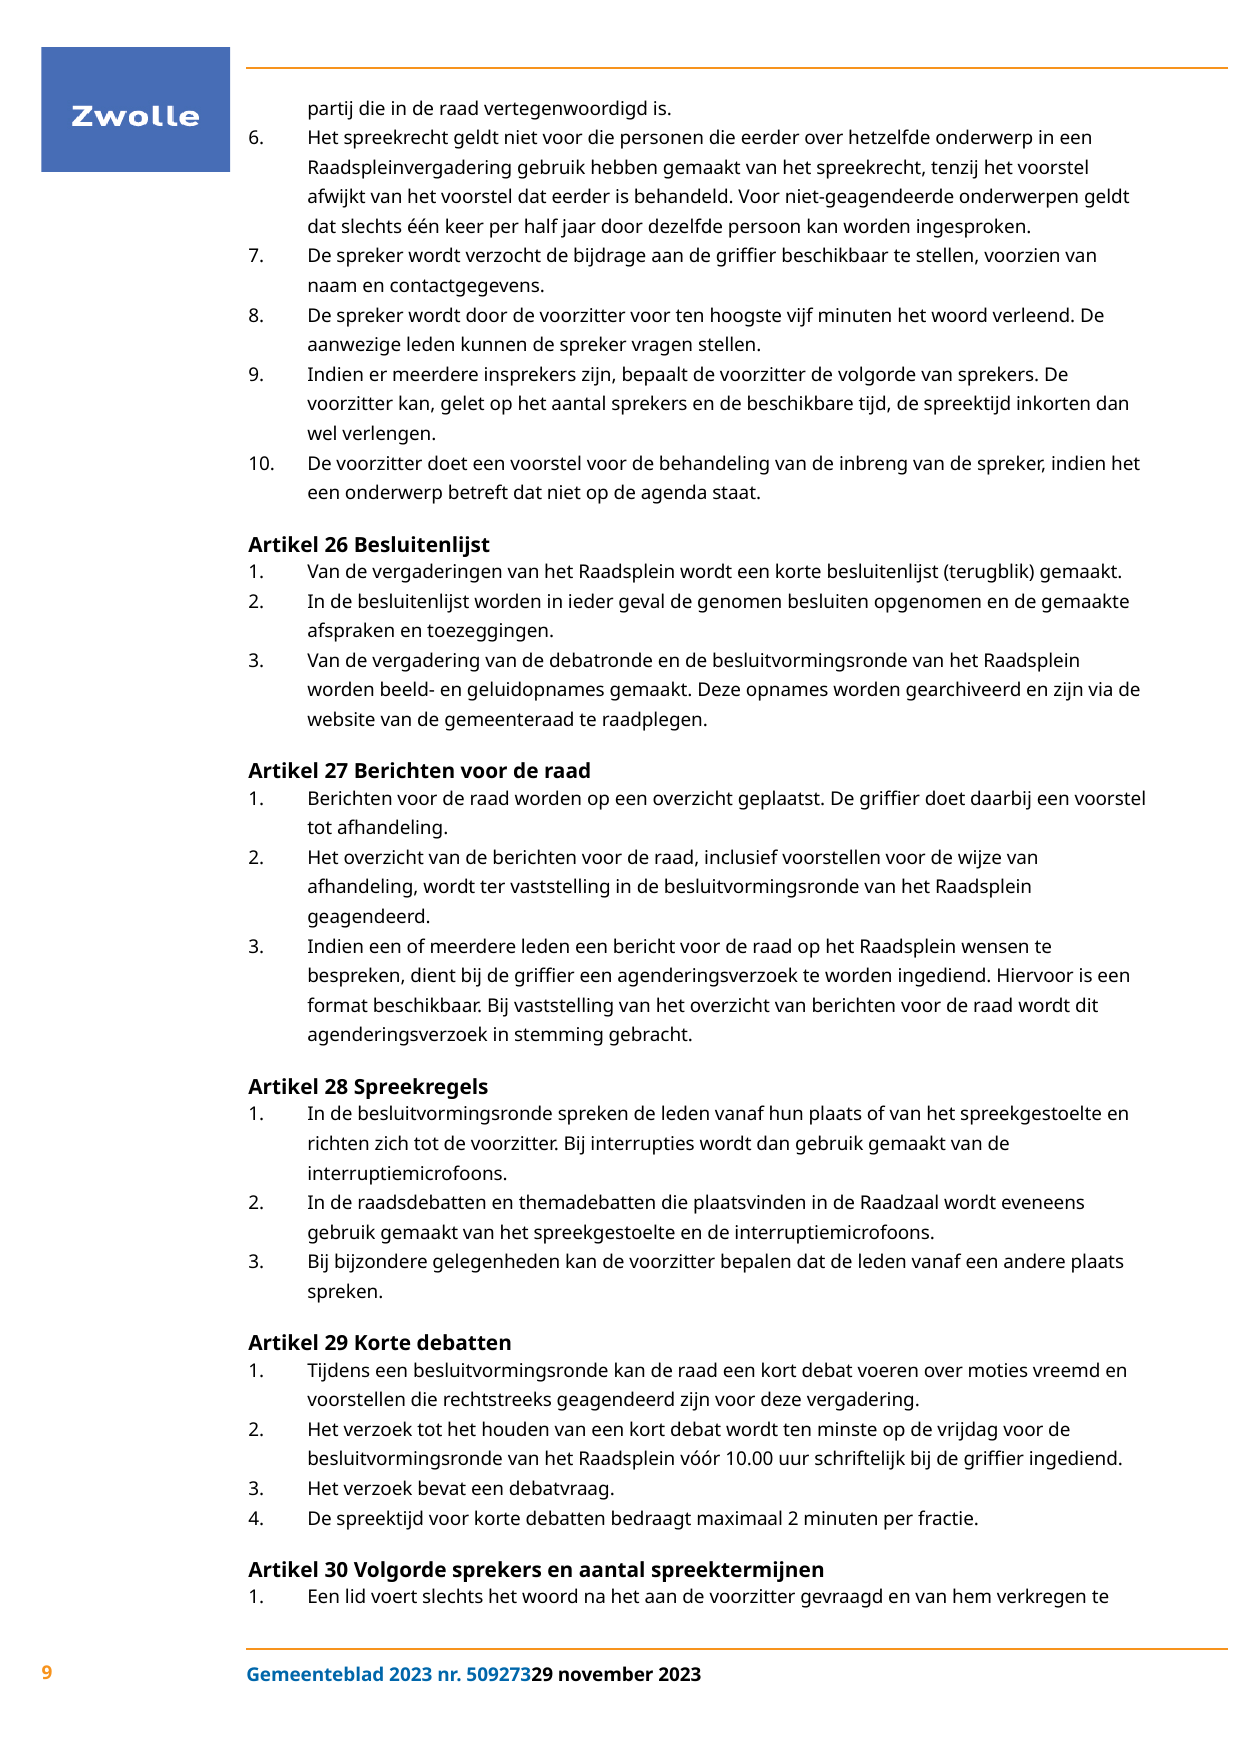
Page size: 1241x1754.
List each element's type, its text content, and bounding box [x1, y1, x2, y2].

list Indien er meerdere insprekers zijn, bepaalt de voorzitter de volgorde van sprekers. De voorzitter kan, gelet op het aantal sprekers en de beschikbare tijd, de spreektijd inkorten dan wel verlengen. [248, 361, 1152, 446]
text Artikel 30 Volgorde sprekers en aantal spreektermijnen [248, 1555, 1152, 1584]
list In de besluitenlijst worden in ieder geval de genomen besluiten opgenomen en de gemaakte afspraken en toezeggingen. [248, 588, 1152, 643]
list Het verzoek tot het houden van een kort debat wordt ten minste op de vrijdag voor de besluitvormingsronde van het Raadsplein vóór 10.00 uur schriftelijk bij de griffier ingediend. [248, 1416, 1152, 1471]
text Artikel 26 Besluitenlijst [248, 530, 1152, 558]
list Het spreekrecht geldt niet voor die personen die eerder over hetzelfde onderwerp in een Raadspleinvergadering gebruik hebben gemaakt van het spreekrecht, tenzij het voorstel afwijkt van het voorstel dat eerder is behandeld. Voor niet-geagendeerde onderwerpen geldt dat slechts één keer per half jaar door dezelfde persoon kan worden ingesproken. [248, 124, 1152, 239]
list De spreektijd voor korte debatten bedraagt maximaal 2 minuten per fractie. [248, 1505, 1152, 1531]
list De spreker wordt door de voorzitter voor ten hoogste vijf minuten het woord verleend. De aanwezige leden kunnen de spreker vragen stellen. [248, 302, 1152, 357]
picture [41, 47, 231, 172]
list Tijdens een besluitvormingsronde kan de raad een kort debat voeren over moties vreemd en voorstellen die rechtstreeks geagendeerd zijn voor deze vergadering. [248, 1357, 1152, 1412]
list Het overzicht van de berichten voor de raad, inclusief voorstellen voor de wijze van afhandeling, wordt ter vaststelling in de besluitvormingsronde van het Raadsplein geagendeerd. [248, 844, 1152, 929]
list Berichten voor de raad worden op een overzicht geplaatst. De griffier doet daarbij een voorstel tot afhandeling. [248, 785, 1152, 840]
text Artikel 27 Berichten voor de raad [248, 757, 1152, 785]
list partij die in de raad vertegenwoordigd is. [248, 95, 1152, 121]
list Een lid voert slechts het woord na het aan de voorzitter gevraagd en van hem verkregen te [248, 1584, 1152, 1609]
list Het verzoek bevat een debatvraag. [248, 1475, 1152, 1501]
list In de raadsdebatten en themadebatten die plaatsvinden in de Raadzaal wordt eveneens gebruik gemaakt van het spreekgestoelte en de interruptiemicrofoons. [248, 1189, 1152, 1244]
list In de besluitvormingsronde spreken de leden vanaf hun plaats of van het spreekgestoelte en richten zich tot de voorzitter. Bij interrupties wordt dan gebruik gemaakt van de interruptiemicrofoons. [248, 1101, 1152, 1185]
list De voorzitter doet een voorstel voor de behandeling van de inbreng van de spreker, indien het een onderwerp betreft dat niet op de agenda staat. [248, 450, 1152, 505]
list Van de vergaderingen van het Raadsplein wordt een korte besluitenlijst (terugblik) gemaakt. [248, 558, 1152, 584]
list Indien een of meerdere leden een bericht voor de raad op het Raadsplein wensen te bespreken, dient bij de griffier een agenderingsverzoek te worden ingediend. Hiervoor is een format beschikbaar. Bij vaststelling van het overzicht van berichten voor de raad wordt dit agenderingsverzoek in stemming gebracht. [248, 933, 1152, 1047]
list Van de vergadering van de debatronde en de besluitvormingsronde van het Raadsplein worden beeld- en geluidopnames gemaakt. Deze opnames worden gearchiveerd en zijn via de website van de gemeenteraad te raadplegen. [248, 647, 1152, 732]
text Artikel 29 Korte debatten [248, 1328, 1152, 1357]
text Artikel 28 Spreekregels [248, 1072, 1152, 1101]
list De spreker wordt verzocht de bijdrage aan de griffier beschikbaar te stellen, voorzien van naam en contactgegevens. [248, 243, 1152, 298]
list Bij bijzondere gelegenheden kan de voorzitter bepalen dat de leden vanaf een andere plaats spreken. [248, 1248, 1152, 1304]
